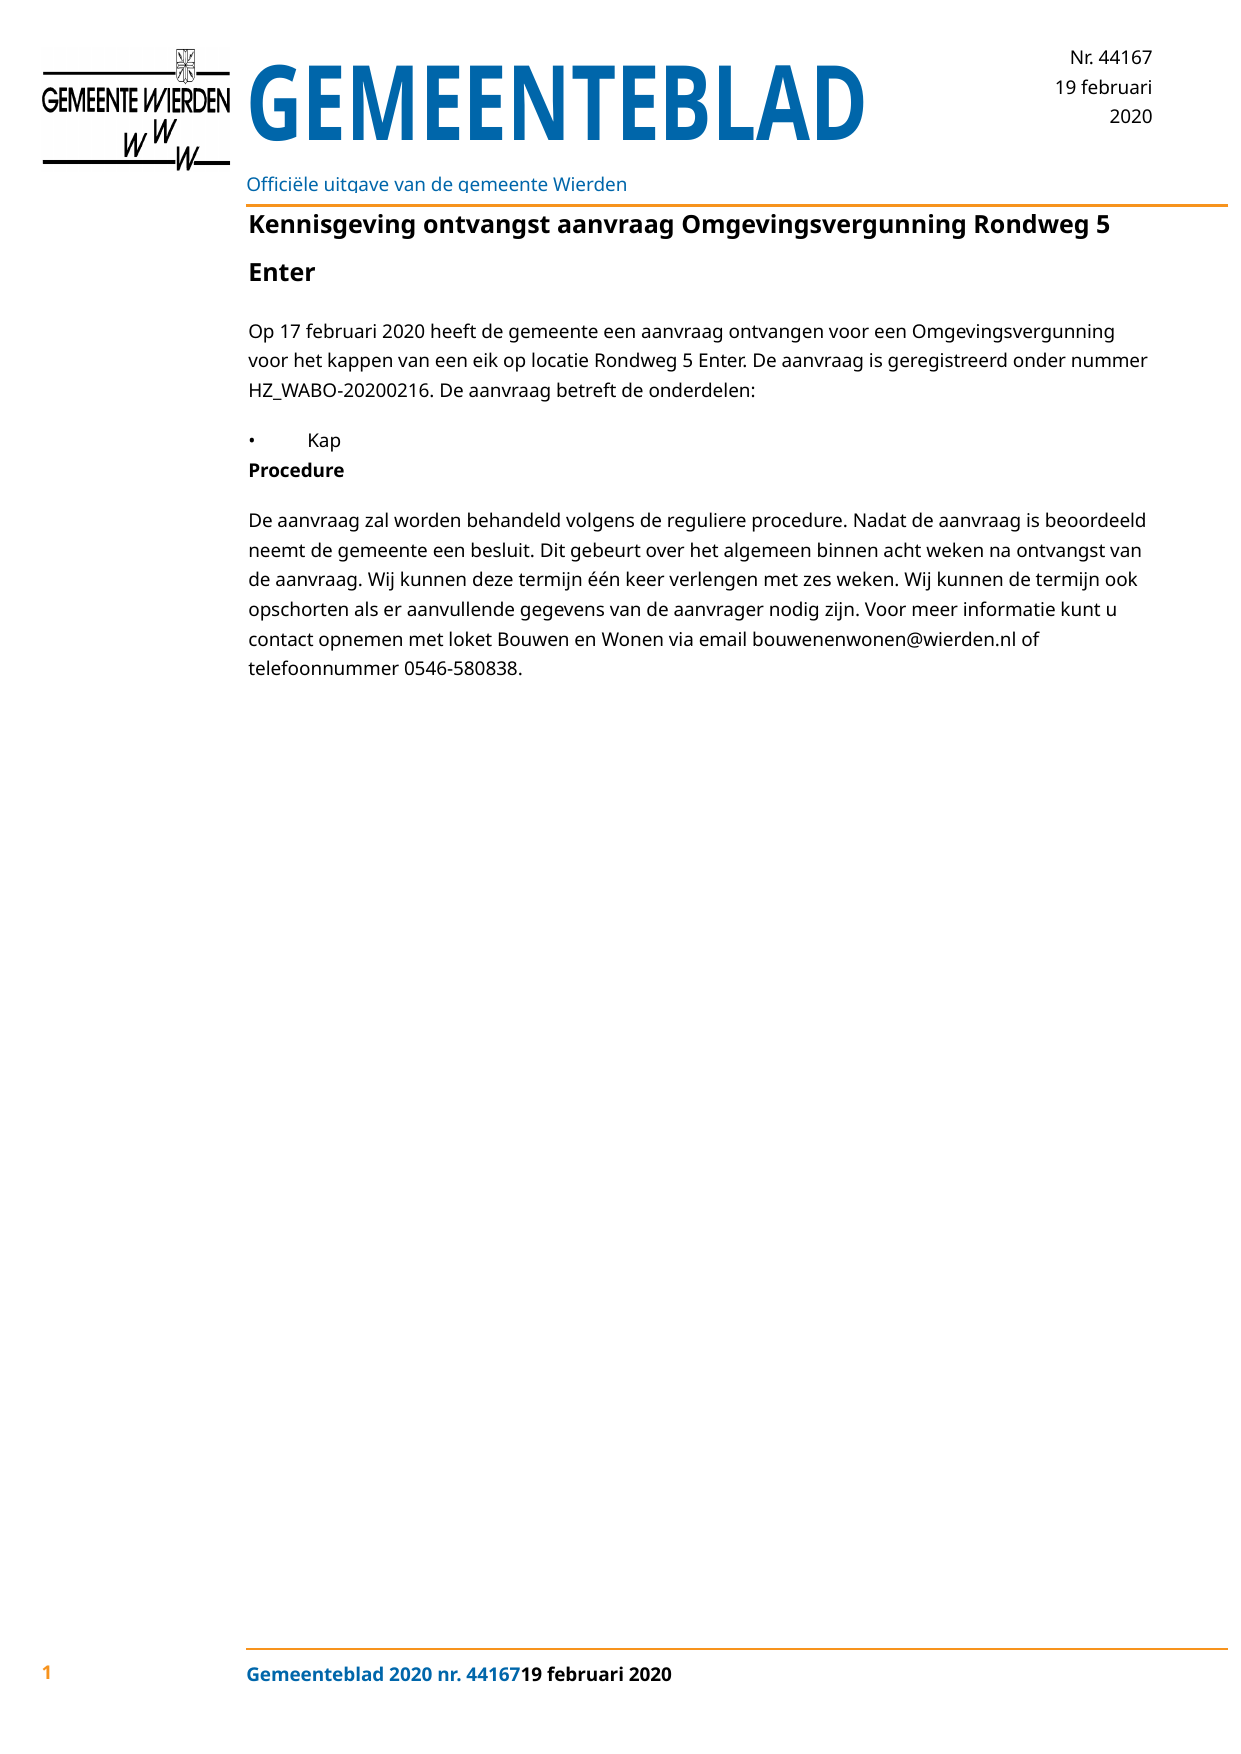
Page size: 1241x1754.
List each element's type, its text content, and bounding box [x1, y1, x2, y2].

text Op 17 februari 2020 heeft de gemeente een aanvraag ontvangen voor een Omgevingsvergunning voor het kappen van een eik op locatie Rondweg 5 Enter. De aanvraag is geregistreerd onder nummer HZ_WABO-20200216. De aanvraag betreft de onderdelen: [248, 318, 1152, 403]
list Kap [248, 427, 1152, 453]
picture [41, 47, 231, 172]
text Kennisgeving ontvangst aanvraag Omgevingsvergunning Rondweg 5 Enter [248, 207, 1152, 288]
text De aanvraag zal worden behandeld volgens de reguliere procedure. Nadat de aanvraag is beoordeeld neemt de gemeente een besluit. Dit gebeurt over het algemeen binnen acht weken na ontvangst van de aanvraag. Wij kunnen deze termijn één keer verlengen met zes weken. Wij kunnen de termijn ook opschorten als er aanvullende gegevens van de aanvrager nodig zijn. Voor meer informatie kunt u contact opnemen met loket Bouwen en Wonen via email bouwenenwonen@wierden.nl of telefoonnummer 0546-580838. [248, 507, 1152, 681]
text Procedure [248, 457, 1152, 483]
